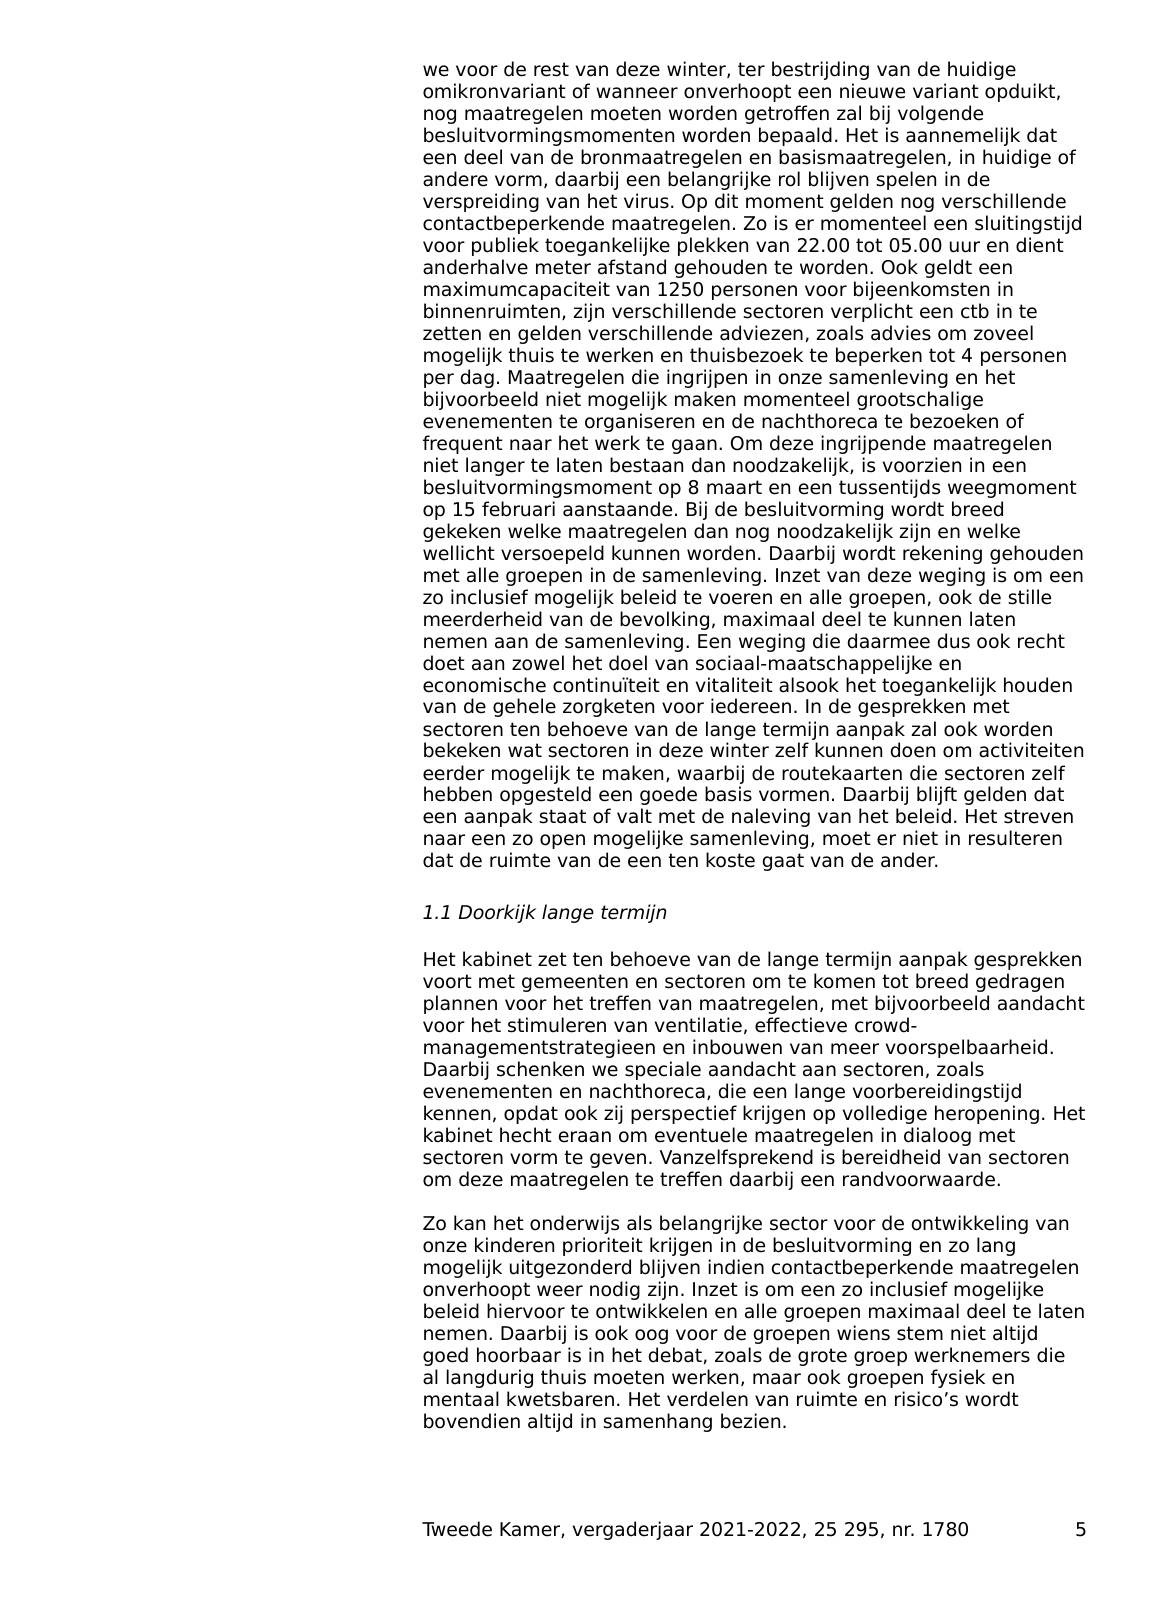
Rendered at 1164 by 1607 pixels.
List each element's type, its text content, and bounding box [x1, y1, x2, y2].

text we voor de rest van deze winter, ter bestrijding van de huidige omikronvariant of wanneer onverhoopt een nieuwe variant opduikt, nog maatregelen moeten worden getroffen zal bij volgende besluitvormingsmomenten worden bepaald. Het is aannemelijk dat een deel van de bronmaatregelen en basismaatregelen, in huidige of andere vorm, daarbij een belangrijke rol blijven spelen in de verspreiding van het virus. Op dit moment gelden nog verschillende contactbeperkende maatregelen. Zo is er momenteel een sluitingstijd voor publiek toegankelijke plekken van 22.00 tot 05.00 uur en dient anderhalve meter afstand gehouden te worden. Ook geldt een maximumcapaciteit van 1250 personen voor bijeenkomsten in binnenruimten, zijn verschillende sectoren verplicht een ctb in te zetten en gelden verschillende adviezen, zoals advies om zoveel mogelijk thuis te werken en thuisbezoek te beperken tot 4 personen per dag. Maatregelen die ingrijpen in onze samenleving en het bijvoorbeeld niet mogelijk maken momenteel grootschalige evenementen te organiseren en de nachthoreca te bezoeken of frequent naar het werk te gaan. Om deze ingrijpende maatregelen niet langer te laten bestaan dan noodzakelijk, is voorzien in een besluitvormingsmoment op 8 maart en een tussentijds weegmoment op 15 februari aanstaande. Bij de besluitvorming wordt breed gekeken welke maatregelen dan nog noodzakelijk zijn en welke wellicht versoepeld kunnen worden. Daarbij wordt rekening gehouden met alle groepen in de samenleving. Inzet van deze weging is om een zo inclusief mogelijk beleid te voeren en alle groepen, ook de stille meerderheid van de bevolking, maximaal deel te kunnen laten nemen aan de samenleving. Een weging die daarmee dus ook recht doet aan zowel het doel van sociaal-maatschappelijke en economische continuïteit en vitaliteit alsook het toegankelijk houden van de gehele zorgketen voor iedereen. In de gesprekken met sectoren ten behoeve van de lange termijn aanpak zal ook worden bekeken wat sectoren in deze winter zelf kunnen doen om activiteiten eerder mogelijk te maken, waarbij de routekaarten die sectoren zelf hebben opgesteld een goede basis vormen. Daarbij blijft gelden dat een aanpak staat of valt met de naleving van het beleid. Het streven naar een zo open mogelijke samenleving, moet er niet in resulteren dat de ruimte van de een ten koste gaat van de ander. [422, 59, 1087, 872]
subtitle 1.1 Doorkijk lange termijn [422, 902, 1087, 924]
text Het kabinet zet ten behoeve van de lange termijn aanpak gesprekken voort met gemeenten en sectoren om te komen tot breed gedragen plannen voor het treffen van maatregelen, met bijvoorbeeld aandacht voor het stimuleren van ventilatie, effectieve crowd-managementstrategieen en inbouwen van meer voorspelbaarheid. Daarbij schenken we speciale aandacht aan sectoren, zoals evenementen en nachthoreca, die een lange voorbereidingstijd kennen, opdat ook zij perspectief krijgen op volledige heropening. Het kabinet hecht eraan om eventuele maatregelen in dialoog met sectoren vorm te geven. Vanzelfsprekend is bereidheid van sectoren om deze maatregelen te treffen daarbij een randvoorwaarde. [422, 949, 1087, 1191]
text Zo kan het onderwijs als belangrijke sector voor de ontwikkeling van onze kinderen prioriteit krijgen in de besluitvorming en zo lang mogelijk uitgezonderd blijven indien contactbeperkende maatregelen onverhoopt weer nodig zijn. Inzet is om een zo inclusief mogelijke beleid hiervoor te ontwikkelen en alle groepen maximaal deel te laten nemen. Daarbij is ook oog voor de groepen wiens stem niet altijd goed hoorbaar is in het debat, zoals de grote groep werknemers die al langdurig thuis moeten werken, maar ook groepen fysiek en mentaal kwetsbaren. Het verdelen van ruimte en risico’s wordt bovendien altijd in samenhang bezien. [422, 1213, 1087, 1433]
